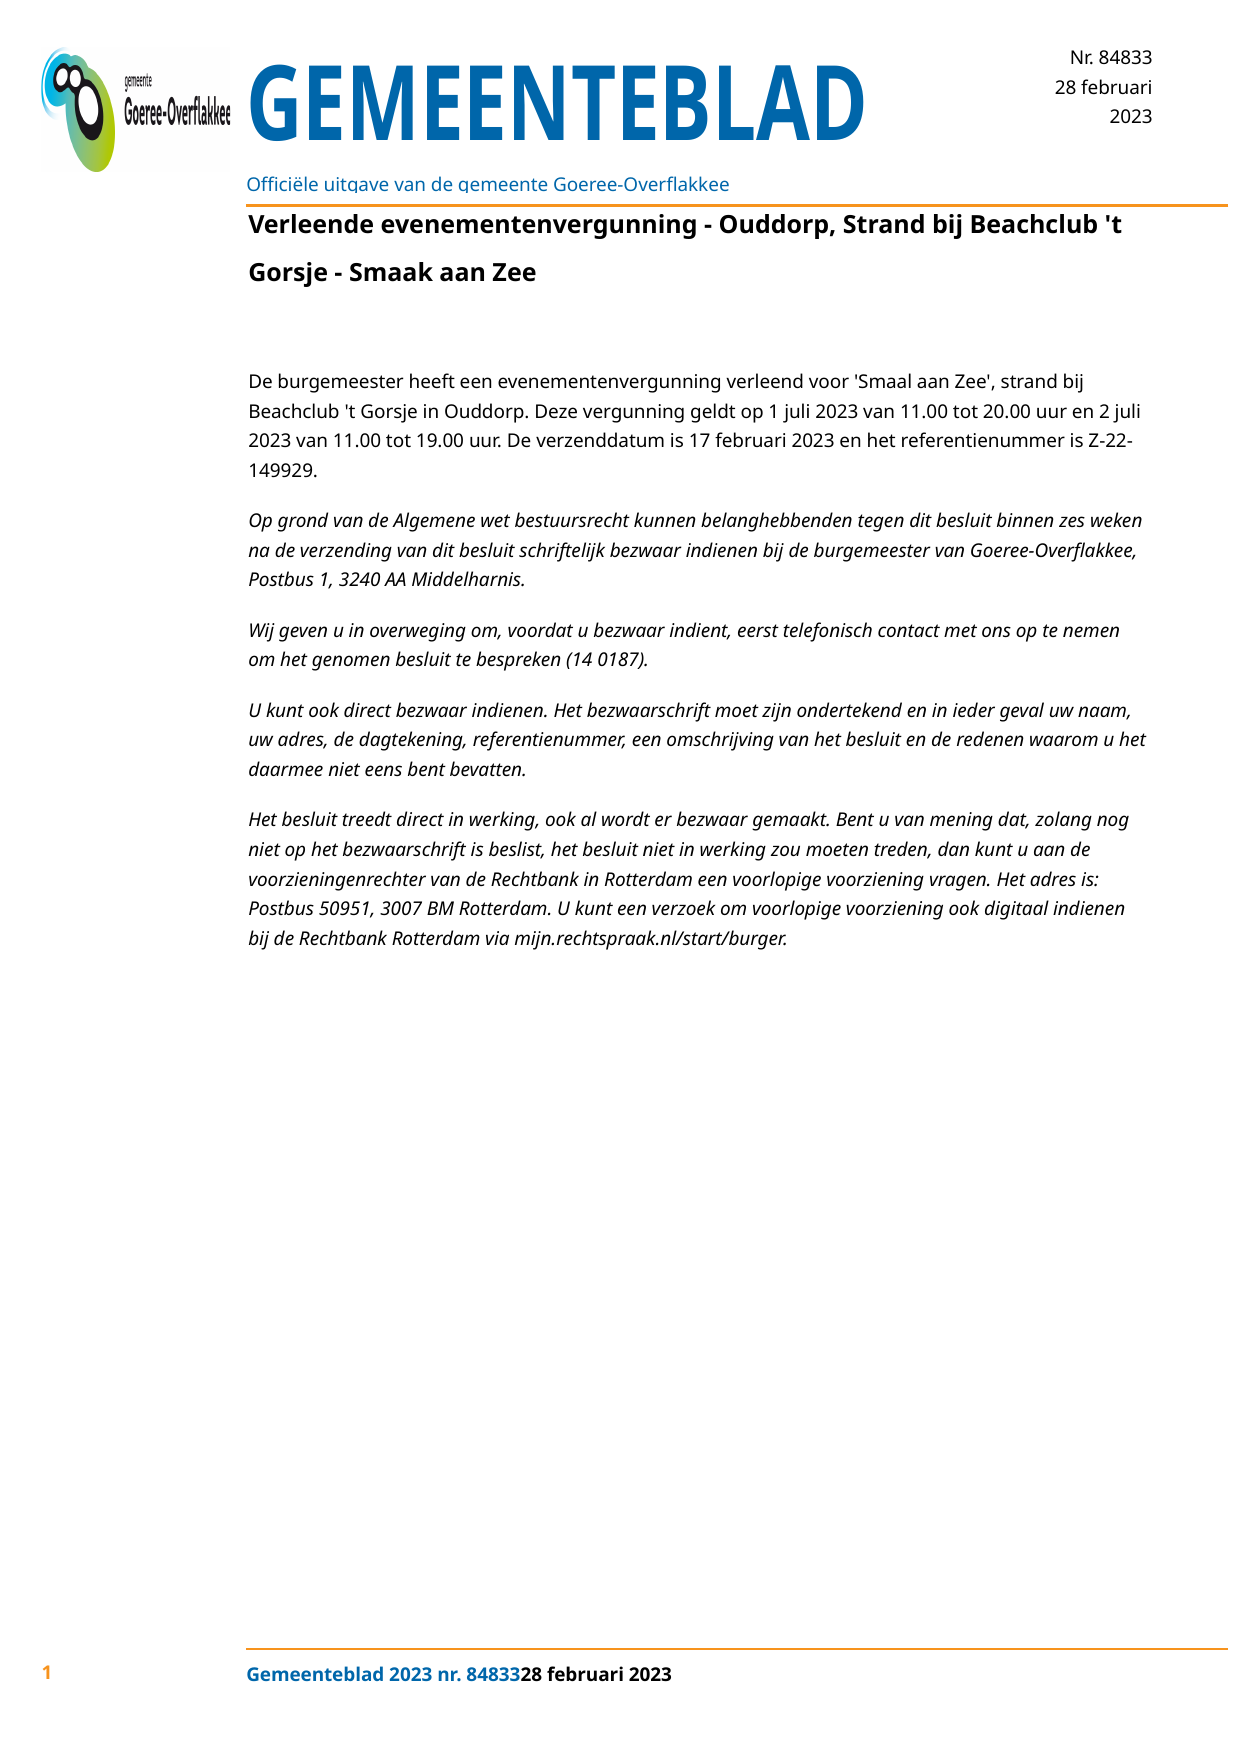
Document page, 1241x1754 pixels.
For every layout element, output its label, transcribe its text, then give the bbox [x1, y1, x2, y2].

text Het besluit treedt direct in werking, ook al wordt er bezwaar gemaakt. Bent u van mening dat, zolang nog niet op het bezwaarschrift is beslist, het besluit niet in werking zou moeten treden, dan kunt u aan de voorzieningenrechter van de Rechtbank in Rotterdam een voorlopige voorziening vragen. Het adres is: Postbus 50951, 3007 BM Rotterdam. U kunt een verzoek om voorlopige voorziening ook digitaal indienen bij de Rechtbank Rotterdam via mijn.rechtspraak.nl/start/burger. [248, 807, 1152, 951]
picture [41, 47, 231, 172]
text Verleende evenementenvergunning - Ouddorp, Strand bij Beachclub 't Gorsje - Smaak aan Zee [248, 207, 1152, 288]
text Op grond van de Algemene wet bestuursrecht kunnen belanghebbenden tegen dit besluit binnen zes weken na de verzending van dit besluit schriftelijk bezwaar indienen bij de burgemeester van Goeree-Overflakkee, Postbus 1, 3240 AA Middelharnis. [248, 507, 1152, 592]
text De burgemeester heeft een evenementenvergunning verleend voor 'Smaal aan Zee', strand bij Beachclub 't Gorsje in Ouddorp. Deze vergunning geldt op 1 juli 2023 van 11.00 tot 20.00 uur en 2 juli 2023 van 11.00 tot 19.00 uur. De verzenddatum is 17 februari 2023 en het referentienummer is Z-22-149929. [248, 368, 1152, 483]
text Wij geven u in overweging om, voordat u bezwaar indient, eerst telefonisch contact met ons op te nemen om het genomen besluit te bespreken (14 0187). [248, 617, 1152, 672]
text U kunt ook direct bezwaar indienen. Het bezwaarschrift moet zijn ondertekend en in ieder geval uw naam, uw adres, de dagtekening, referentienummer, een omschrijving van het besluit en de redenen waarom u het daarmee niet eens bent bevatten. [248, 697, 1152, 782]
